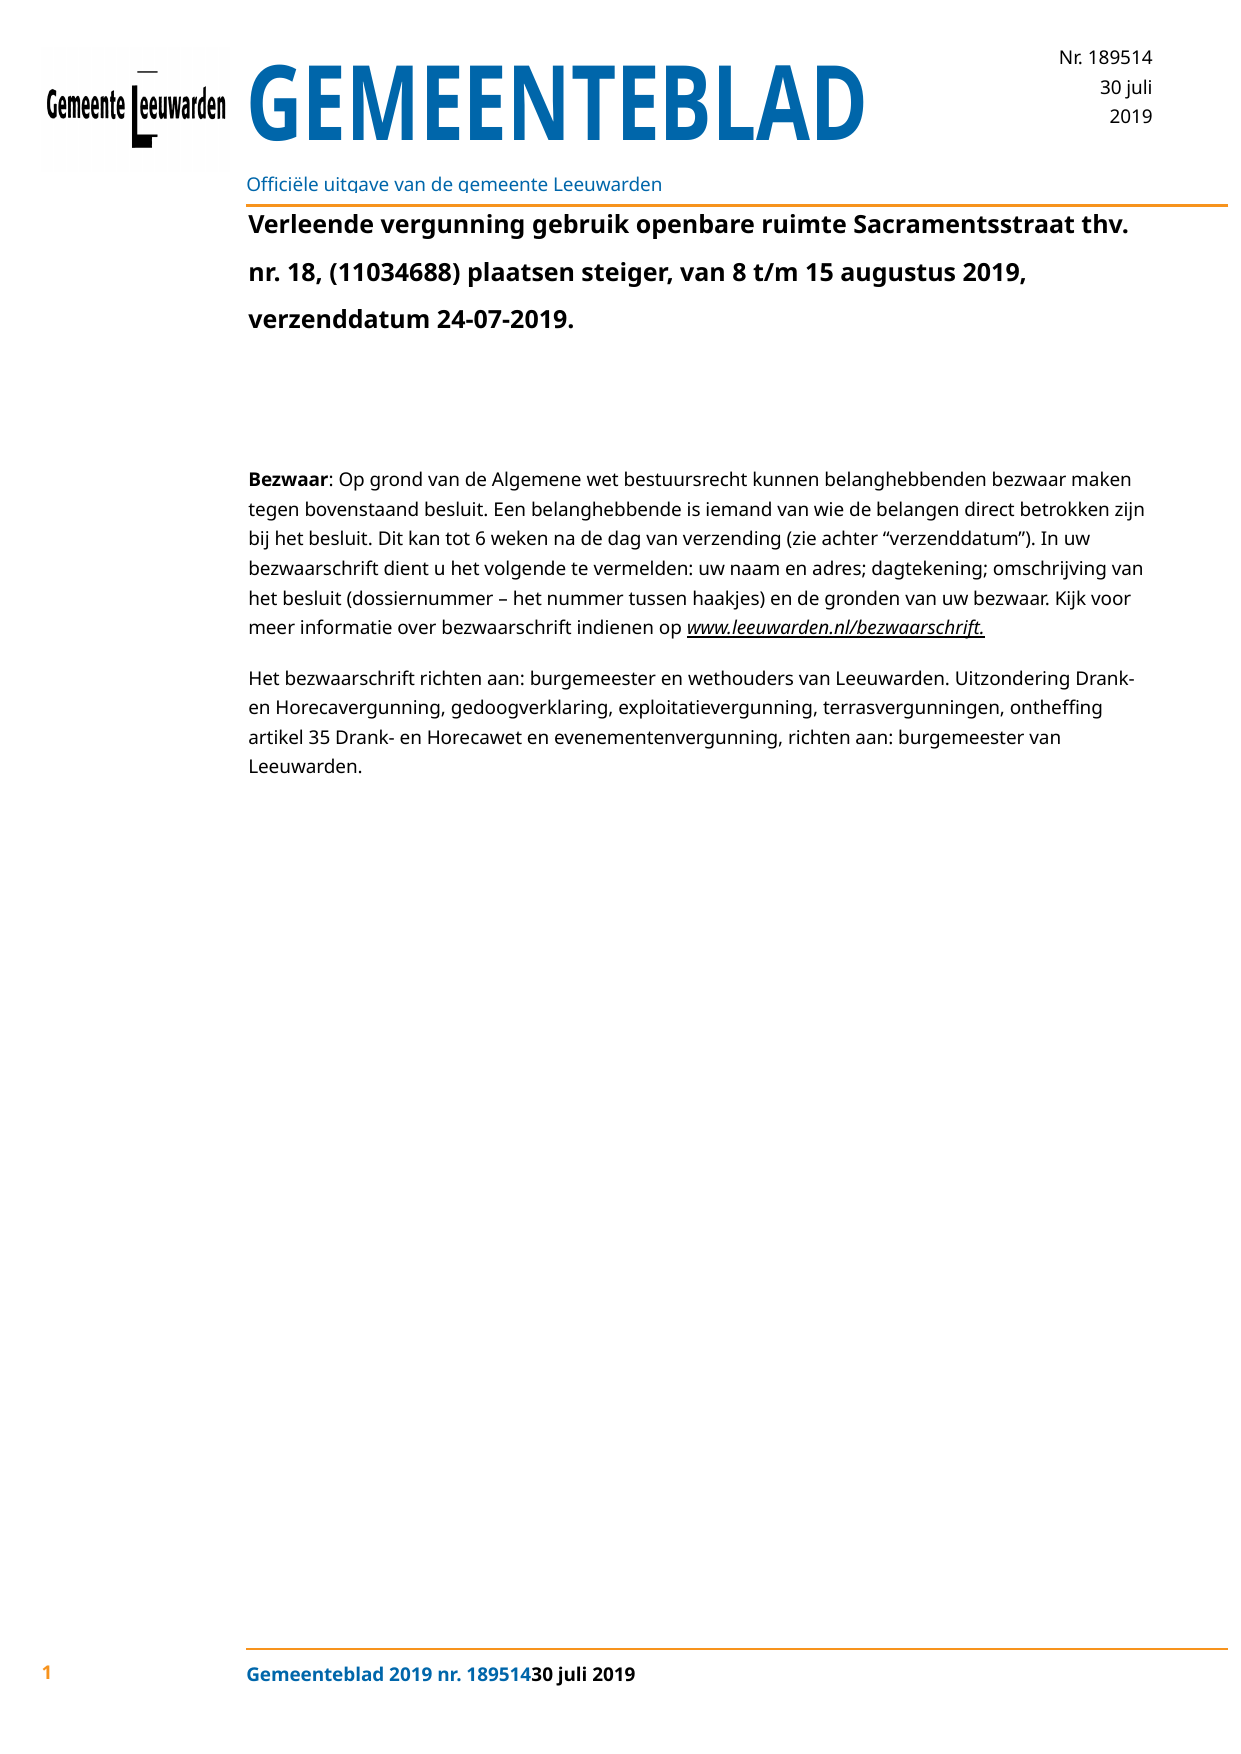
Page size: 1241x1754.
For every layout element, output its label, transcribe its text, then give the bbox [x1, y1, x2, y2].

text Het bezwaarschrift richten aan: burgemeester en wethouders van Leeuwarden. Uitzondering Drank- en Horecavergunning, gedoogverklaring, exploitatievergunning, terrasvergunningen, ontheffing artikel 35 Drank- en Horecawet en evenementenvergunning, richten aan: burgemeester van Leeuwarden. [248, 665, 1152, 779]
text Verleende vergunning gebruik openbare ruimte Sacramentsstraat thv. nr. 18, (11034688) plaatsen steiger, van 8 t/m 15 augustus 2019, verzenddatum 24-07-2019. [248, 207, 1152, 336]
picture [41, 47, 231, 172]
text Bezwaar: Op grond van de Algemene wet bestuursrecht kunnen belanghebbenden bezwaar maken tegen bovenstaand besluit. Een belanghebbende is iemand van wie de belangen direct betrokken zijn bij het besluit. Dit kan tot 6 weken na de dag van verzending (zie achter “verzenddatum”). In uw bezwaarschrift dient u het volgende te vermelden: uw naam en adres; dagtekening; omschrijving van het besluit (dossiernummer – het nummer tussen haakjes) en de gronden van uw bezwaar. Kijk voor meer informatie over bezwaarschrift indienen op www.leeuwarden.nl/bezwaarschrift. [248, 466, 1152, 640]
